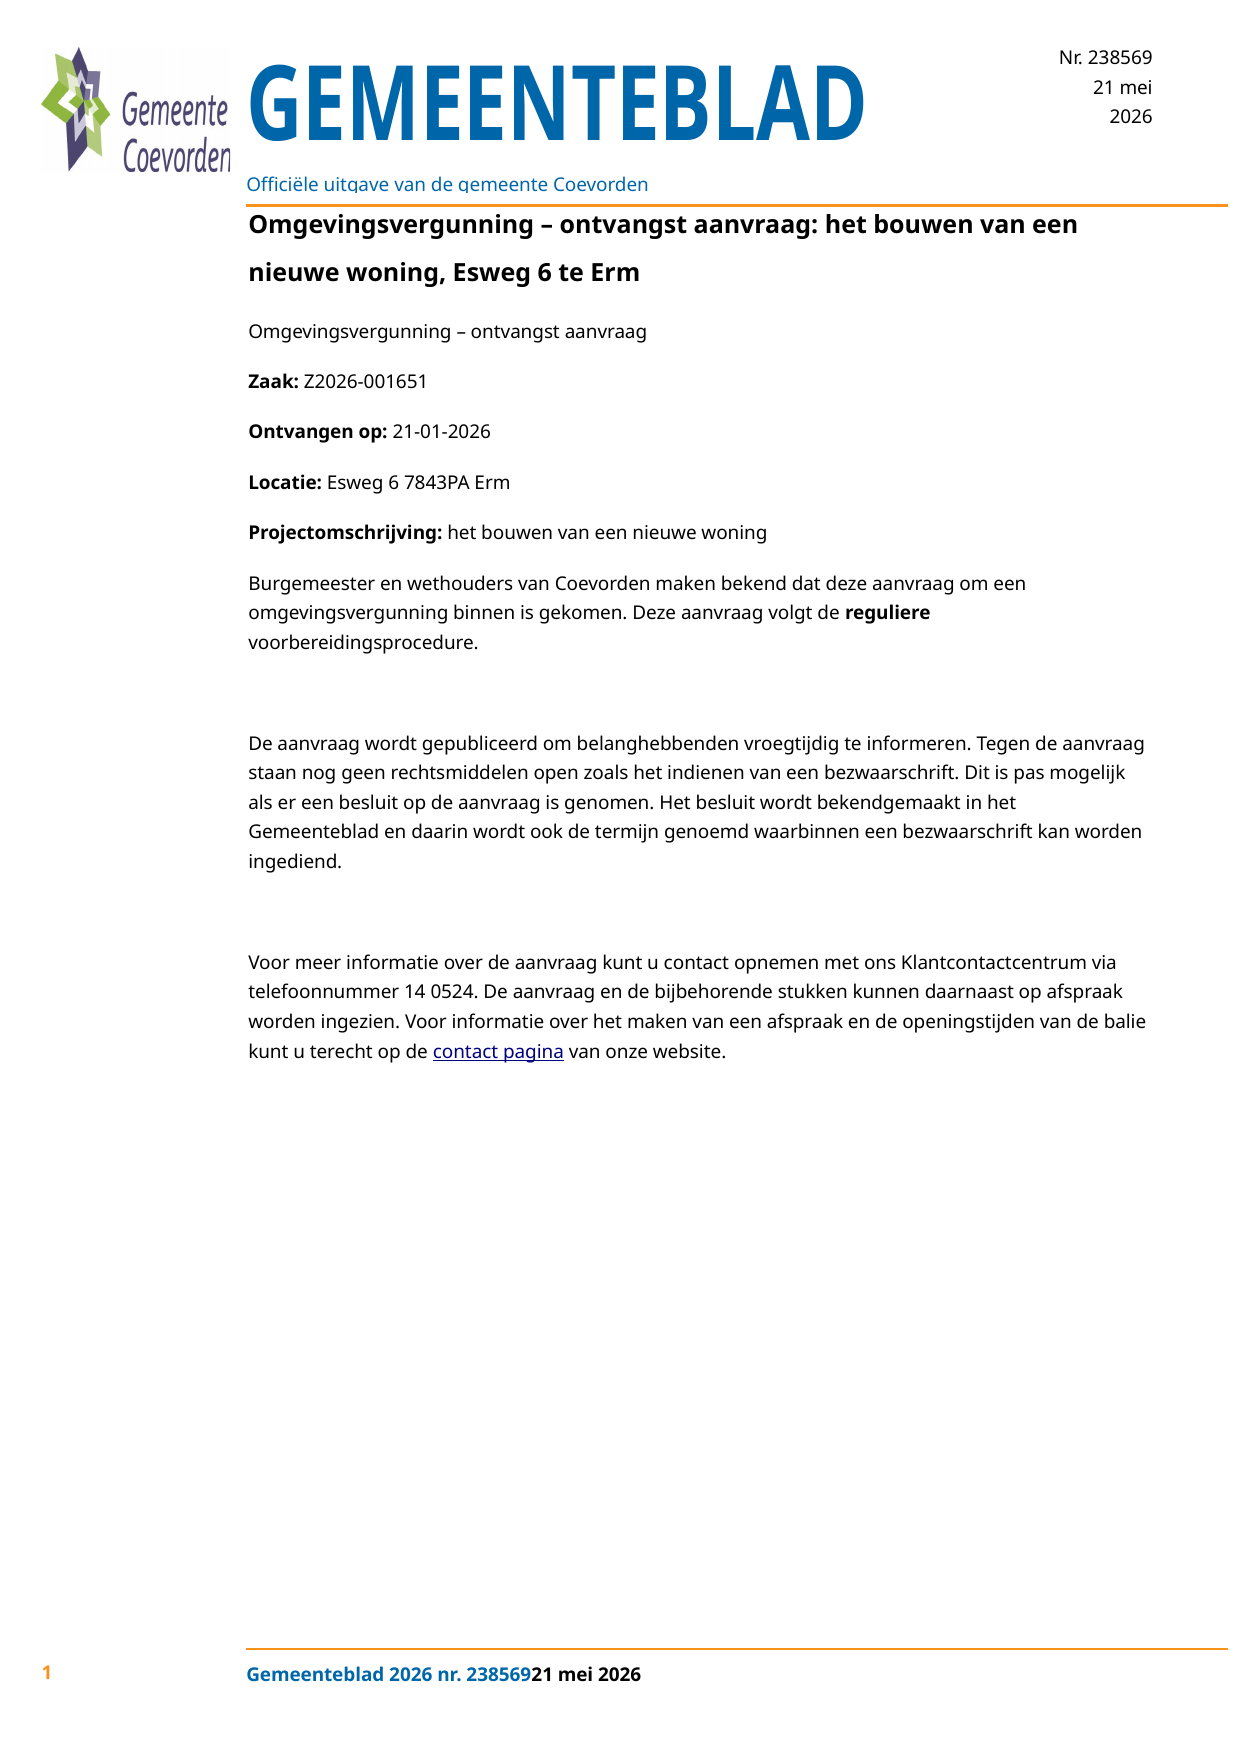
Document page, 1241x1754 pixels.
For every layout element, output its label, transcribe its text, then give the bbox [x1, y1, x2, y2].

text Locatie: Esweg 6 7843PA Erm [248, 469, 1152, 495]
text Voor meer informatie over de aanvraag kunt u contact opnemen met ons Klantcontactcentrum via telefoonnummer 14 0524. De aanvraag en de bijbehorende stukken kunnen daarnaast op afspraak worden ingezien. Voor informatie over het maken van een afspraak en de openingstijden van de balie kunt u terecht op de contact pagina van onze website. [248, 949, 1152, 1064]
text Zaak: Z2026-001651 [248, 368, 1152, 394]
text Ontvangen op: 21-01-2026 [248, 419, 1152, 444]
text Omgevingsvergunning – ontvangst aanvraag: het bouwen van een nieuwe woning, Esweg 6 te Erm [248, 207, 1152, 288]
text De aanvraag wordt gepubliceerd om belanghebbenden vroegtijdig te informeren. Tegen de aanvraag staan nog geen rechtsmiddelen open zoals het indienen van een bezwaarschrift. Dit is pas mogelijk als er een besluit op de aanvraag is genomen. Het besluit wordt bekendgemaakt in het Gemeenteblad en daarin wordt ook de termijn genoemd waarbinnen een bezwaarschrift kan worden ingediend. [248, 730, 1152, 874]
picture [41, 47, 231, 172]
text Burgemeester en wethouders van Coevorden maken bekend dat deze aanvraag om een omgevingsvergunning binnen is gekomen. Deze aanvraag volgt de reguliere voorbereidingsprocedure. [248, 570, 1152, 655]
text Projectomschrijving: het bouwen van een nieuwe woning [248, 519, 1152, 545]
text Omgevingsvergunning – ontvangst aanvraag [248, 318, 1152, 344]
